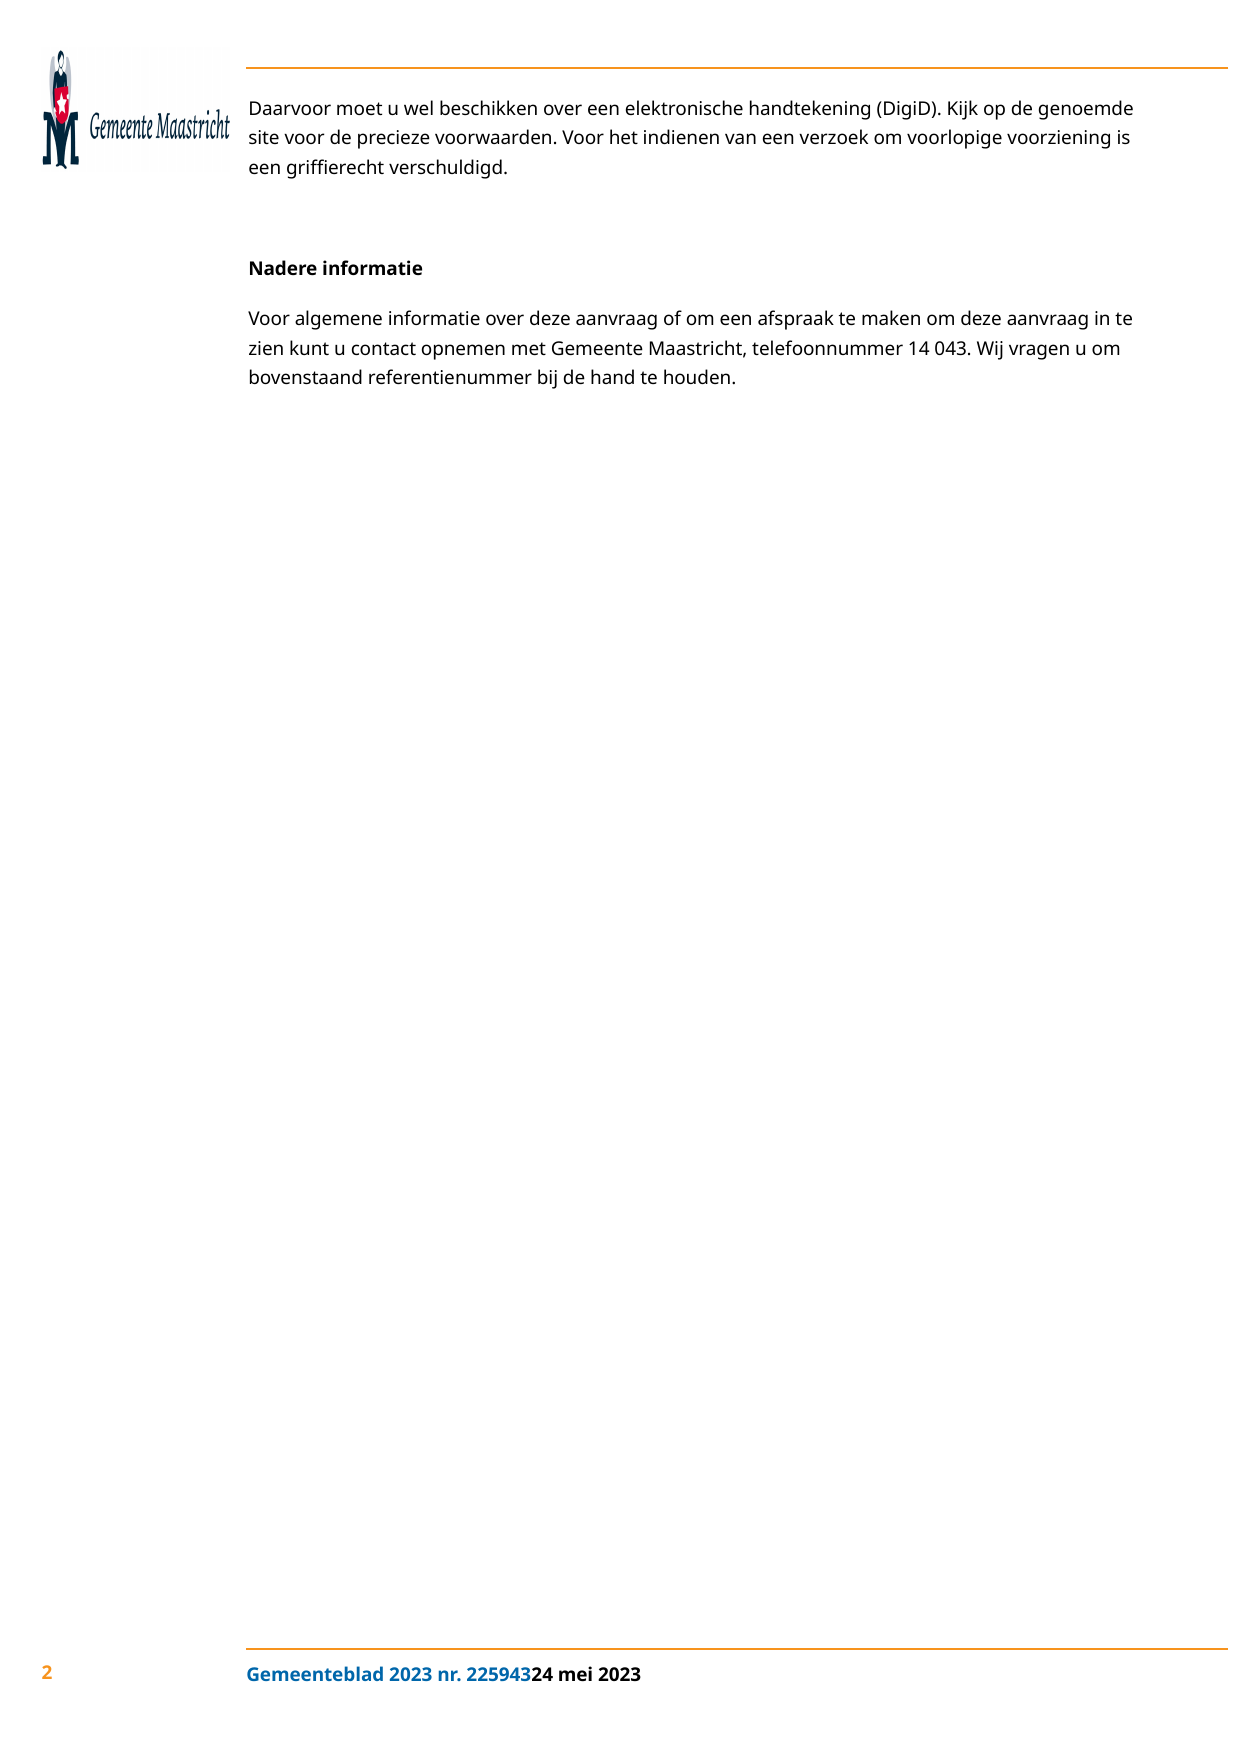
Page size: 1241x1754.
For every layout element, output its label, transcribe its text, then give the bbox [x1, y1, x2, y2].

text Daarvoor moet u wel beschikken over een elektronische handtekening (DigiD). Kijk op de genoemde site voor de precieze voorwaarden. Voor het indienen van een verzoek om voorlopige voorziening is een griffierecht verschuldigd. [248, 95, 1152, 180]
picture [41, 47, 231, 172]
text Voor algemene informatie over deze aanvraag of om een afspraak te maken om deze aanvraag in te zien kunt u contact opnemen met Gemeente Maastricht, telefoonnummer 14 043. Wij vragen u om bovenstaand referentienummer bij de hand te houden. [248, 305, 1152, 390]
text Nadere informatie [248, 255, 1152, 281]
